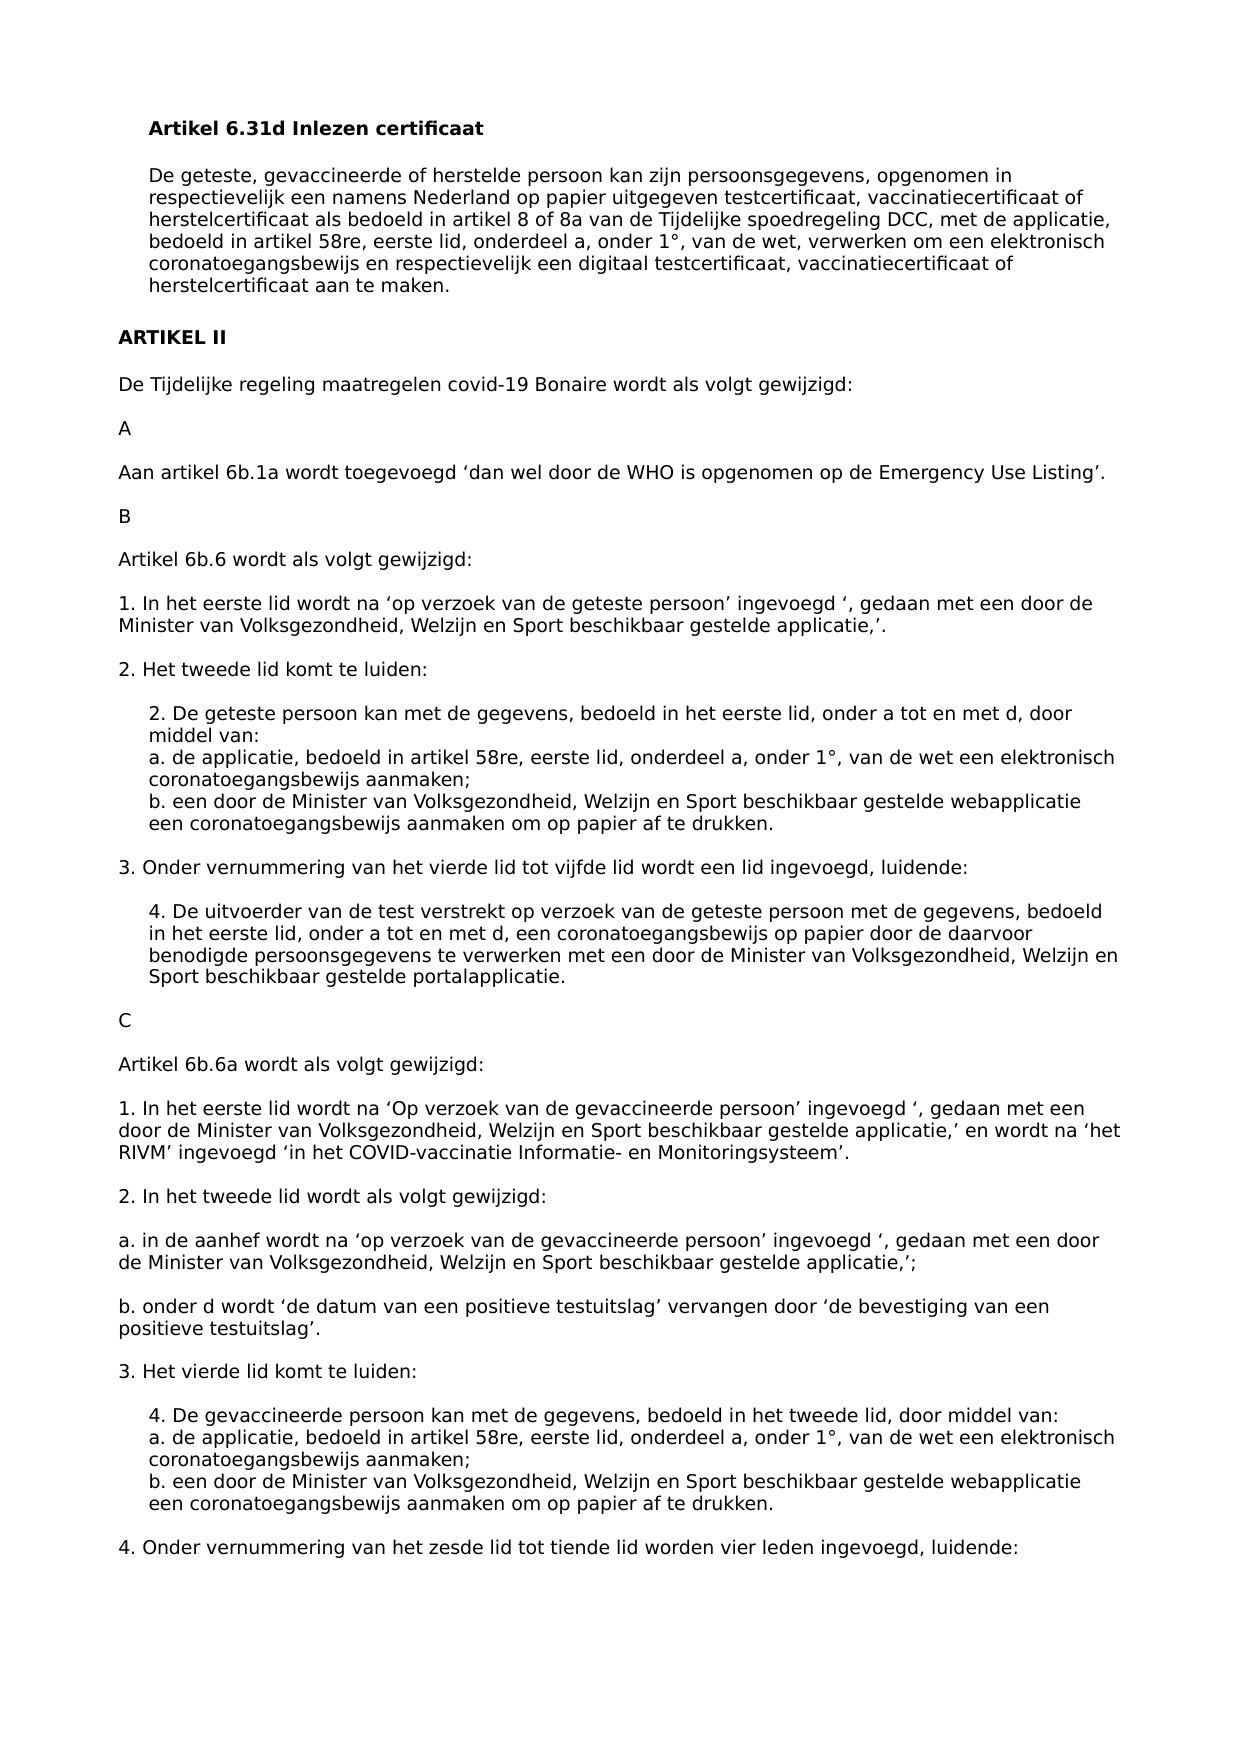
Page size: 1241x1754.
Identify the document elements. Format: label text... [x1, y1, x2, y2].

text 4. De uitvoerder van de test verstrekt op verzoek van de geteste persoon met de gegevens, bedoeld in het eerste lid, onder a tot en met d, een coronatoegangsbewijs op papier door de daarvoor benodigde persoonsgegevens te verwerken met een door de Minister van Volksgezondheid, Welzijn en Sport beschikbaar gestelde portalapplicatie. [148, 901, 1122, 988]
text C [118, 1010, 1122, 1032]
text a. in de aanhef wordt na ‘op verzoek van de gevaccineerde persoon’ ingevoegd ‘, gedaan met een door de Minister van Volksgezondheid, Welzijn en Sport beschikbaar gestelde applicatie,’; [118, 1230, 1122, 1274]
text Aan artikel 6b.1a wordt toegevoegd ‘dan wel door de WHO is opgenomen op de Emergency Use Listing’. [118, 462, 1122, 484]
text b. onder d wordt ‘de datum van een positieve testuitslag’ vervangen door ‘de bevestiging van een positieve testuitslag’. [118, 1296, 1122, 1339]
text 2. Het tweede lid komt te luiden: [118, 659, 1122, 681]
subtitle Artikel 6.31d Inlezen certificaat [148, 118, 1122, 140]
text a. de applicatie, bedoeld in artikel 58re, eerste lid, onderdeel a, onder 1°, van de wet een elektronisch coronatoegangsbewijs aanmaken; [148, 1427, 1122, 1471]
text 3. Het vierde lid komt te luiden: [118, 1361, 1122, 1383]
text Artikel 6b.6a wordt als volgt gewijzigd: [118, 1054, 1122, 1076]
text 1. In het eerste lid wordt na ‘op verzoek van de geteste persoon’ ingevoegd ‘, gedaan met een door de Minister van Volksgezondheid, Welzijn en Sport beschikbaar gestelde applicatie,’. [118, 593, 1122, 637]
text De Tijdelijke regeling maatregelen covid-19 Bonaire wordt als volgt gewijzigd: [118, 374, 1122, 396]
text B [118, 506, 1122, 527]
text A [118, 418, 1122, 440]
text a. de applicatie, bedoeld in artikel 58re, eerste lid, onderdeel a, onder 1°, van de wet een elektronisch coronatoegangsbewijs aanmaken; [148, 747, 1122, 791]
text b. een door de Minister van Volksgezondheid, Welzijn en Sport beschikbaar gestelde webapplicatie een coronatoegangsbewijs aanmaken om op papier af te drukken. [148, 791, 1122, 835]
text 4. De gevaccineerde persoon kan met de gegevens, bedoeld in het tweede lid, door middel van: [148, 1405, 1122, 1427]
text Artikel 6b.6 wordt als volgt gewijzigd: [118, 549, 1122, 571]
subtitle ARTIKEL II [118, 327, 1122, 349]
text 2. In het tweede lid wordt als volgt gewijzigd: [118, 1186, 1122, 1208]
text 1. In het eerste lid wordt na ‘Op verzoek van de gevaccineerde persoon’ ingevoegd ‘, gedaan met een door de Minister van Volksgezondheid, Welzijn en Sport beschikbaar gestelde applicatie,’ en wordt na ‘het RIVM’ ingevoegd ‘in het COVID-vaccinatie Informatie- en Monitoringsysteem’. [118, 1098, 1122, 1164]
text De geteste, gevaccineerde of herstelde persoon kan zijn persoonsgegevens, opgenomen in respectievelijk een namens Nederland op papier uitgegeven testcertificaat, vaccinatiecertificaat of herstelcertificaat als bedoeld in artikel 8 of 8a van de Tijdelijke spoedregeling DCC, met de applicatie, bedoeld in artikel 58re, eerste lid, onderdeel a, onder 1°, van de wet, verwerken om een elektronisch coronatoegangsbewijs en respectievelijk een digitaal testcertificaat, vaccinatiecertificaat of herstelcertificaat aan te maken. [148, 165, 1122, 297]
text 4. Onder vernummering van het zesde lid tot tiende lid worden vier leden ingevoegd, luidende: [118, 1537, 1122, 1559]
text 2. De geteste persoon kan met de gegevens, bedoeld in het eerste lid, onder a tot en met d, door middel van: [148, 703, 1122, 747]
text 3. Onder vernummering van het vierde lid tot vijfde lid wordt een lid ingevoegd, luidende: [118, 857, 1122, 879]
text b. een door de Minister van Volksgezondheid, Welzijn en Sport beschikbaar gestelde webapplicatie een coronatoegangsbewijs aanmaken om op papier af te drukken. [148, 1471, 1122, 1515]
